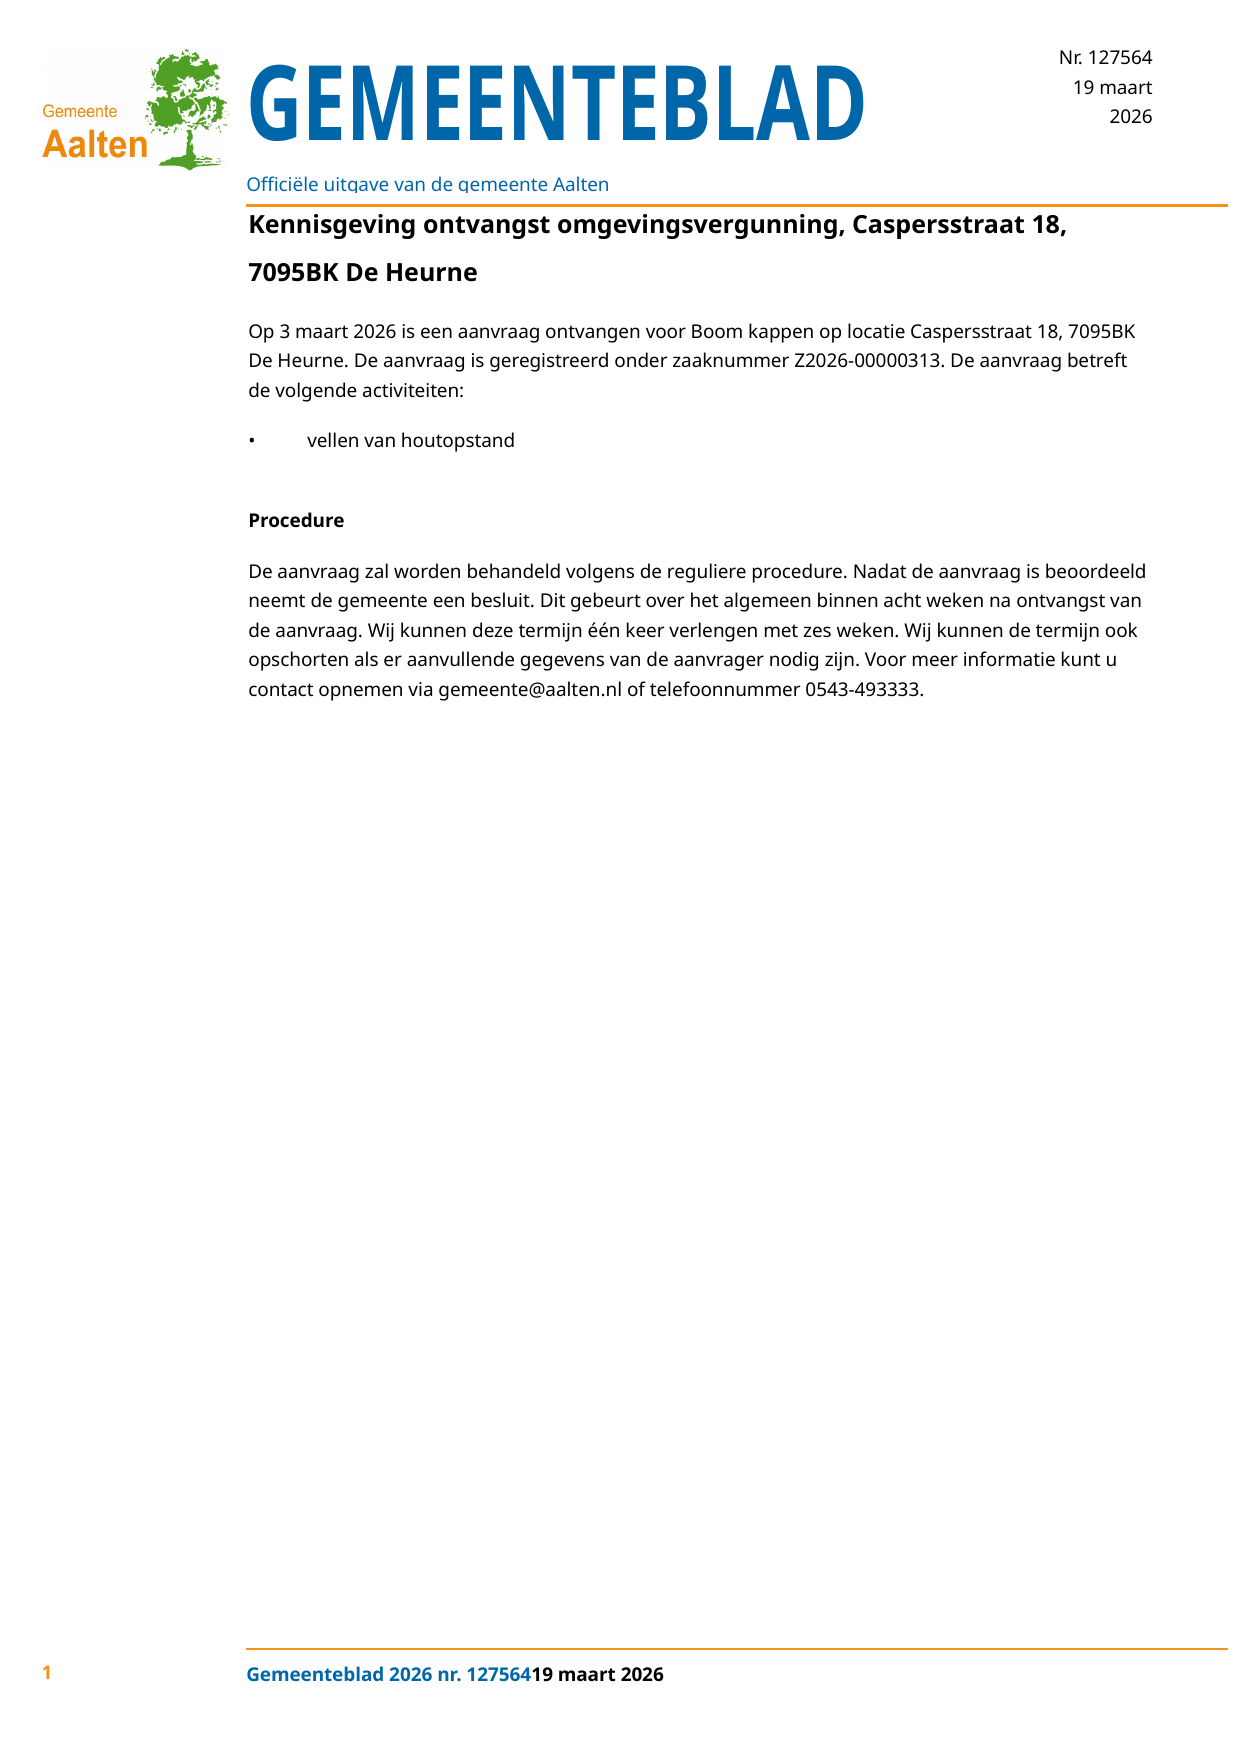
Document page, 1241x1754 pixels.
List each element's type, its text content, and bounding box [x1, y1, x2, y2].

picture [41, 47, 231, 172]
text Procedure [248, 507, 1152, 533]
text De aanvraag zal worden behandeld volgens de reguliere procedure. Nadat de aanvraag is beoordeeld neemt de gemeente een besluit. Dit gebeurt over het algemeen binnen acht weken na ontvangst van de aanvraag. Wij kunnen deze termijn één keer verlengen met zes weken. Wij kunnen de termijn ook opschorten als er aanvullende gegevens van de aanvrager nodig zijn. Voor meer informatie kunt u contact opnemen via gemeente@aalten.nl of telefoonnummer 0543-493333. [248, 558, 1152, 702]
text Op 3 maart 2026 is een aanvraag ontvangen voor Boom kappen op locatie Caspersstraat 18, 7095BK De Heurne. De aanvraag is geregistreerd onder zaaknummer Z2026-00000313. De aanvraag betreft de volgende activiteiten: [248, 318, 1152, 403]
text Kennisgeving ontvangst omgevingsvergunning, Caspersstraat 18, 7095BK De Heurne [248, 207, 1152, 288]
list vellen van houtopstand [248, 427, 1152, 453]
